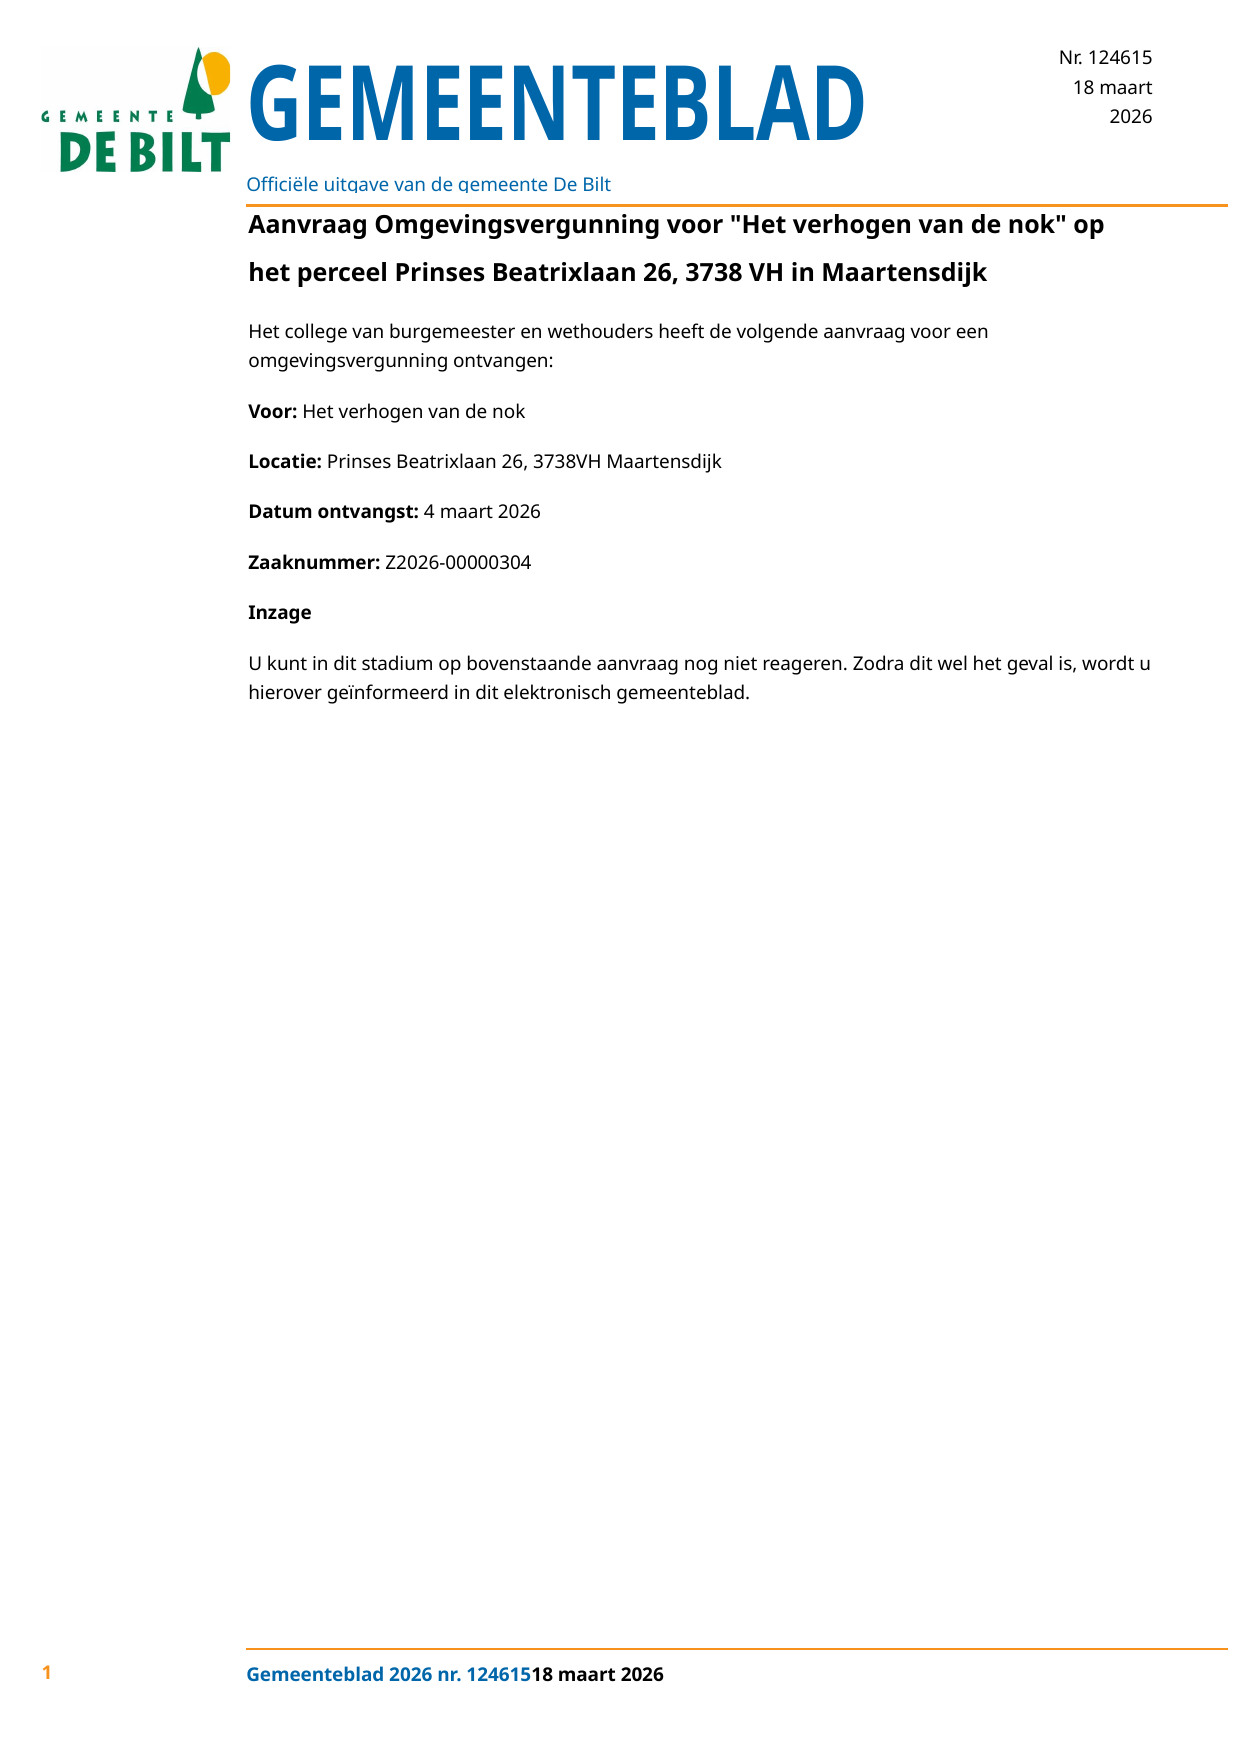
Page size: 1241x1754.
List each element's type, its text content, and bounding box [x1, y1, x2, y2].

text Aanvraag Omgevingsvergunning voor "Het verhogen van de nok" op het perceel Prinses Beatrixlaan 26, 3738 VH in Maartensdijk [248, 207, 1152, 288]
picture [41, 47, 231, 172]
text Zaaknummer: Z2026-00000304 [248, 549, 1152, 575]
text U kunt in dit stadium op bovenstaande aanvraag nog niet reageren. Zodra dit wel het geval is, wordt u hierover geïnformeerd in dit elektronisch gemeenteblad. [248, 650, 1152, 705]
text Voor: Het verhogen van de nok [248, 398, 1152, 424]
text Locatie: Prinses Beatrixlaan 26, 3738VH Maartensdijk [248, 448, 1152, 474]
text Datum ontvangst: 4 maart 2026 [248, 499, 1152, 524]
text Inzage [248, 599, 1152, 625]
text Het college van burgemeester en wethouders heeft de volgende aanvraag voor een omgevingsvergunning ontvangen: [248, 318, 1152, 373]
